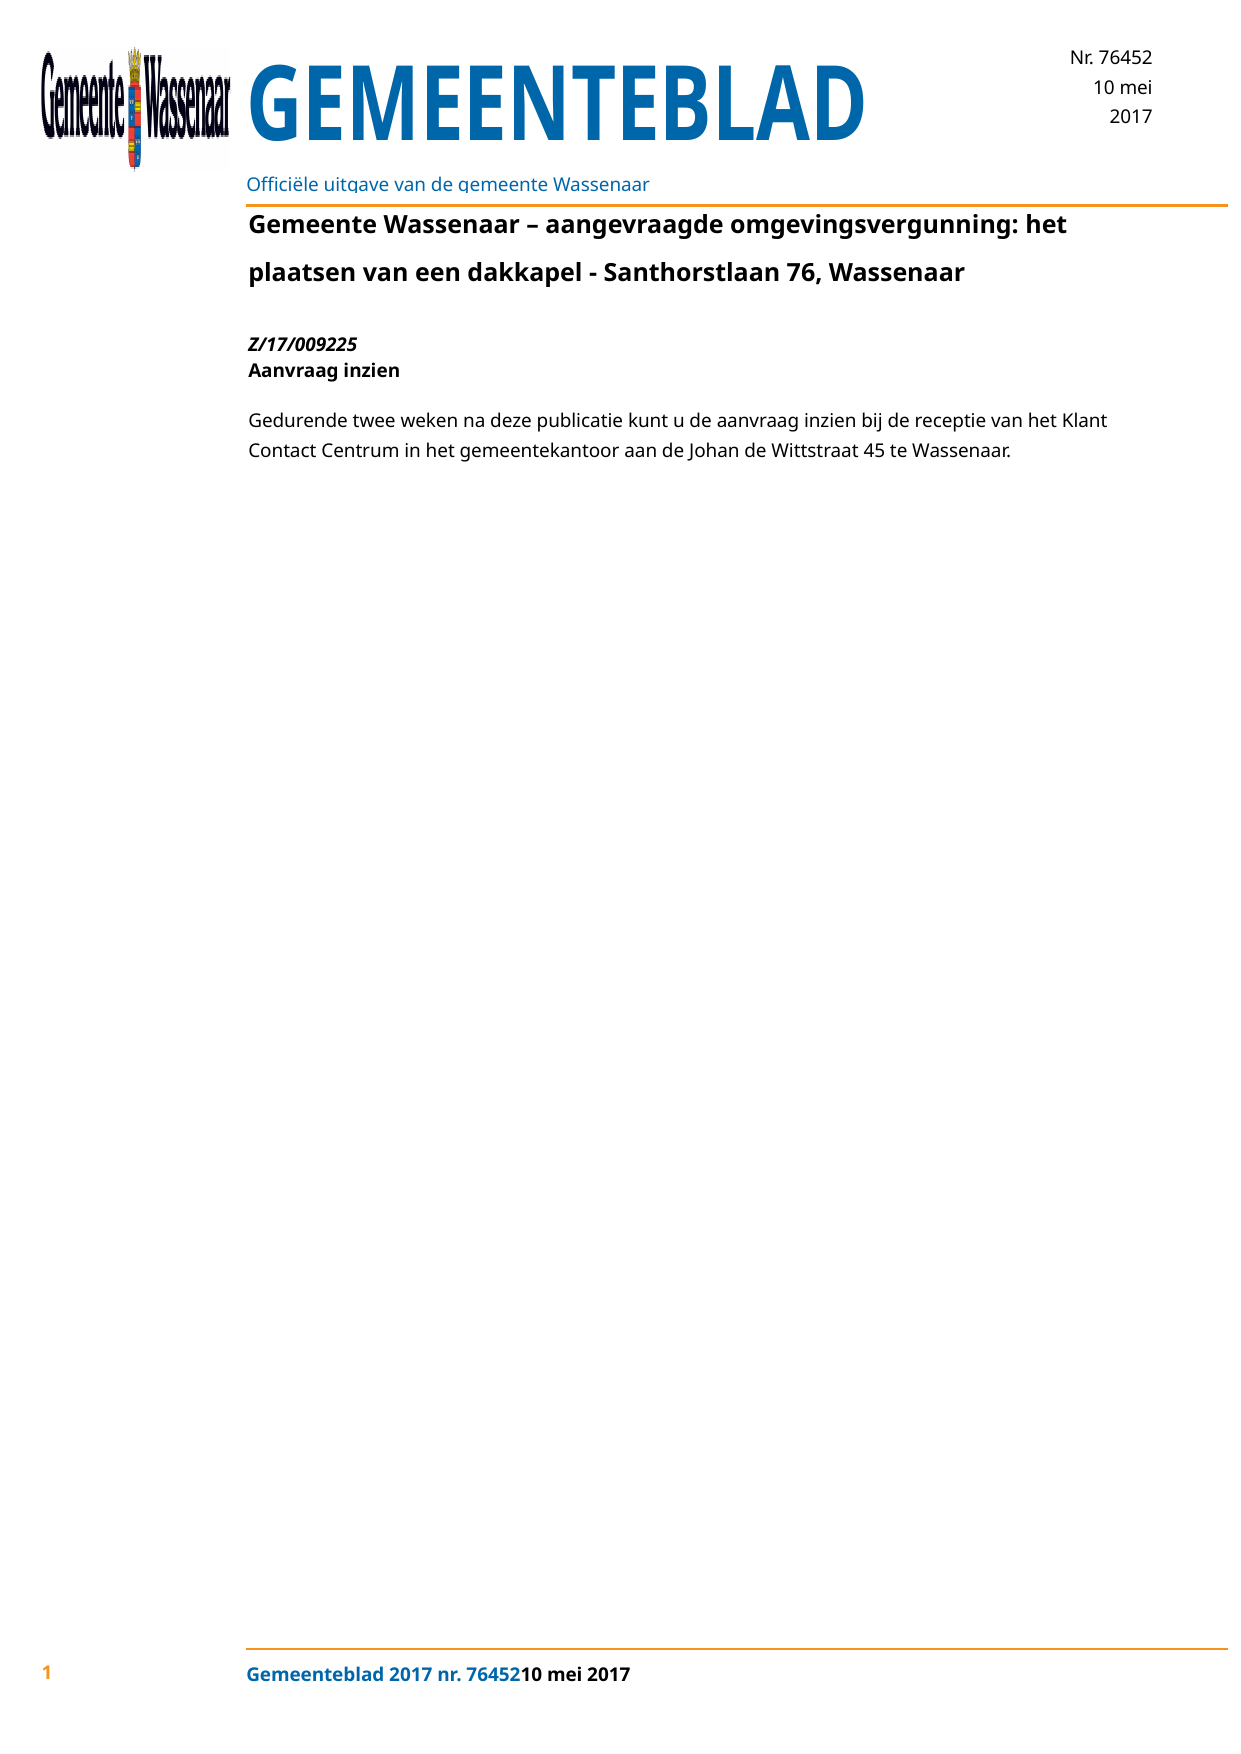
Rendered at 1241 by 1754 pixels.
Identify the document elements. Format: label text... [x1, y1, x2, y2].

text Gedurende twee weken na deze publicatie kunt u de aanvraag inzien bij de receptie van het Klant Contact Centrum in het gemeentekantoor aan de Johan de Wittstraat 45 te Wassenaar. [248, 408, 1152, 463]
text Gemeente Wassenaar – aangevraagde omgevingsvergunning: het plaatsen van een dakkapel - Santhorstlaan 76, Wassenaar [248, 207, 1152, 288]
text Z/17/009225 [248, 331, 1152, 357]
text Aanvraag inzien [248, 357, 1152, 383]
picture [41, 47, 231, 172]
